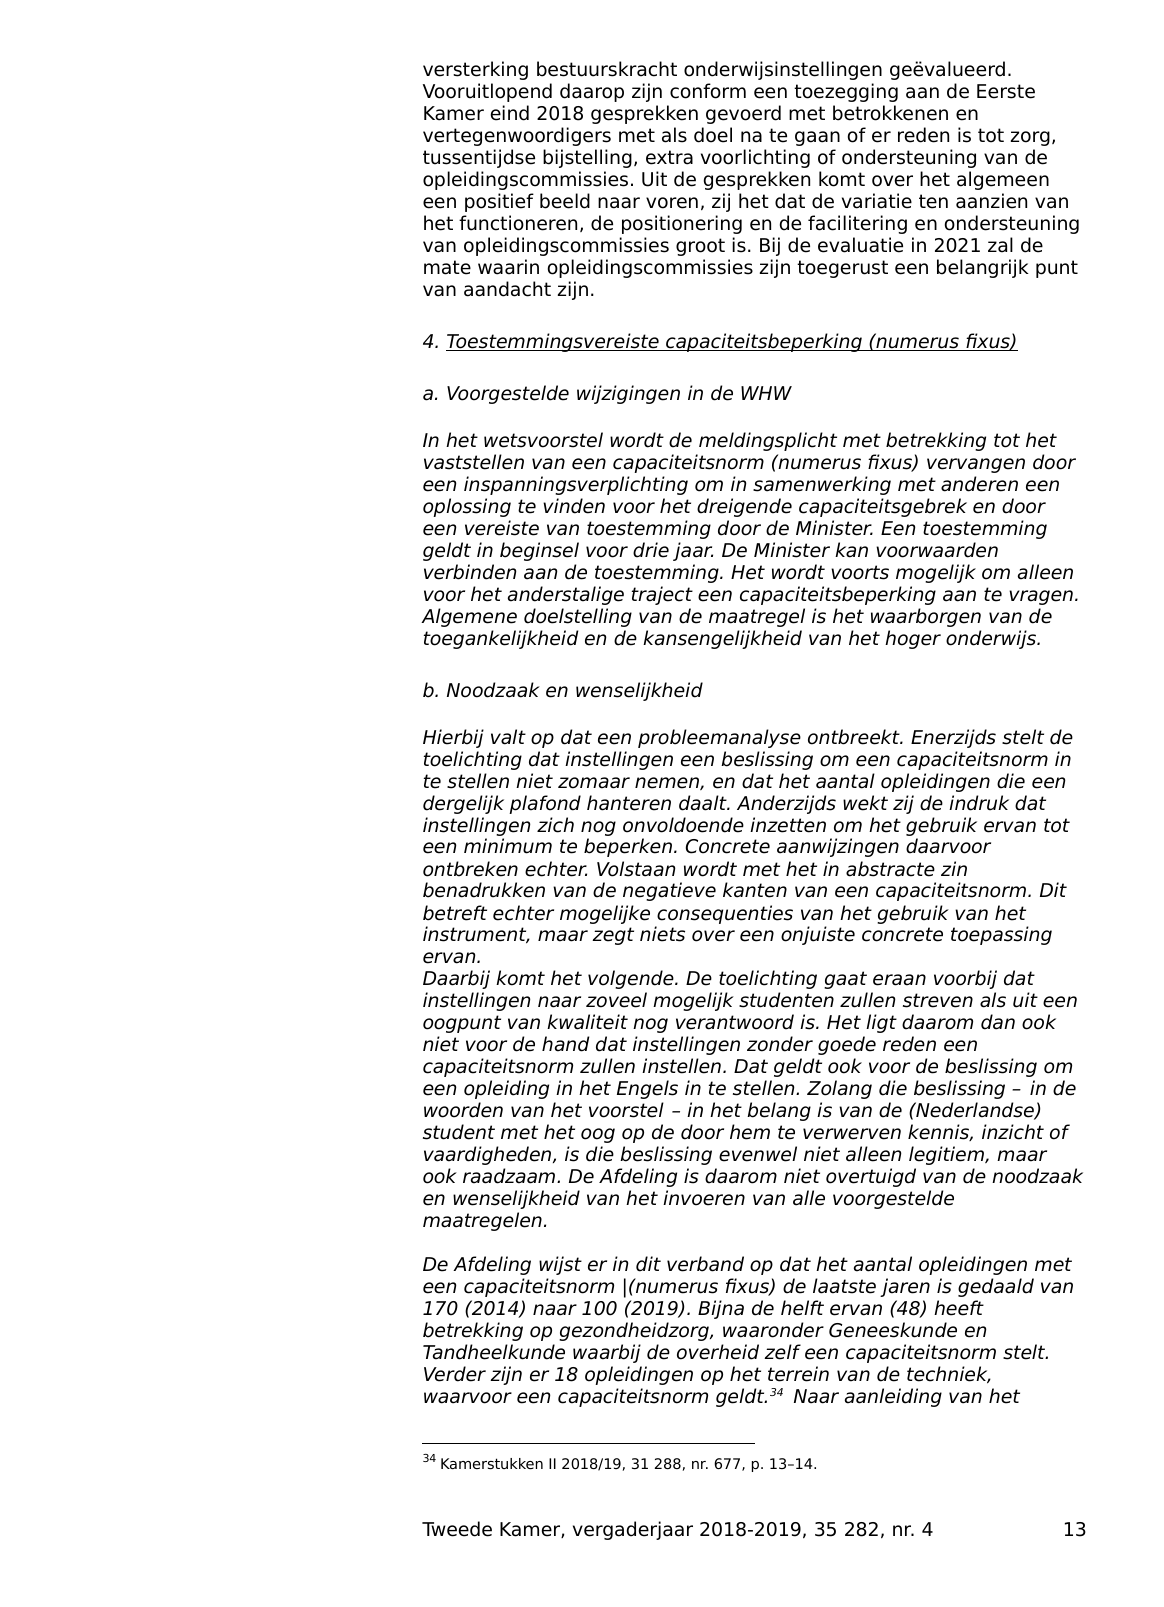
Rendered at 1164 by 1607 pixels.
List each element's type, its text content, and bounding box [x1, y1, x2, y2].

text Kamerstukken II 2018/19, 31 288, nr. 677, p. 13–14. [422, 1452, 1087, 1474]
text versterking bestuurskracht onderwijsinstellingen geëvalueerd. Vooruitlopend daarop zijn conform een toezegging aan de Eerste Kamer eind 2018 gesprekken gevoerd met betrokkenen en vertegenwoordigers met als doel na te gaan of er reden is tot zorg, tussentijdse bijstelling, extra voorlichting of ondersteuning van de opleidingscommissies. Uit de gesprekken komt over het algemeen een positief beeld naar voren, zij het dat de variatie ten aanzien van het functioneren, de positionering en de facilitering en ondersteuning van opleidingscommissies groot is. Bij de evaluatie in 2021 zal de mate waarin opleidingscommissies zijn toegerust een belangrijk punt van aandacht zijn. [422, 59, 1087, 301]
text In het wetsvoorstel wordt de meldingsplicht met betrekking tot het vaststellen van een capaciteitsnorm (numerus fixus) vervangen door een inspanningsverplichting om in samenwerking met anderen een oplossing te vinden voor het dreigende capaciteitsgebrek en door een vereiste van toestemming door de Minister. Een toestemming geldt in beginsel voor drie jaar. De Minister kan voorwaarden verbinden aan de toestemming. Het wordt voorts mogelijk om alleen voor het anderstalige traject een capaciteitsbeperking aan te vragen. Algemene doelstelling van de maatregel is het waarborgen van de toegankelijkheid en de kansengelijkheid van het hoger onderwijs. [422, 430, 1087, 649]
subtitle 4. Toestemmingsvereiste capaciteitsbeperking (numerus fixus) [422, 331, 1087, 353]
subtitle b. Noodzaak en wenselijkheid [422, 679, 1087, 702]
text Hierbij valt op dat een probleemanalyse ontbreekt. Enerzijds stelt de toelichting dat instellingen een beslissing om een capaciteitsnorm in te stellen niet zomaar nemen, en dat het aantal opleidingen die een dergelijk plafond hanteren daalt. Anderzijds wekt zij de indruk dat instellingen zich nog onvoldoende inzetten om het gebruik ervan tot een minimum te beperken. Concrete aanwijzingen daarvoor ontbreken echter. Volstaan wordt met het in abstracte zin benadrukken van de negatieve kanten van een capaciteitsnorm. Dit betreft echter mogelijke consequenties van het gebruik van het instrument, maar zegt niets over een onjuiste concrete toepassing ervan. [422, 727, 1087, 968]
text De Afdeling wijst er in dit verband op dat het aantal opleidingen met een capaciteitsnorm |(numerus fixus) de laatste jaren is gedaald van 170 (2014) naar 100 (2019). Bijna de helft ervan (48) heeft betrekking op gezondheidzorg, waaronder Geneeskunde en Tandheelkunde waarbij de overheid zelf een capaciteitsnorm stelt. Verder zijn er 18 opleidingen op het terrein van de techniek, waarvoor een capaciteitsnorm geldt. Naar aanleiding van het [422, 1254, 1087, 1408]
text Daarbij komt het volgende. De toelichting gaat eraan voorbij dat instellingen naar zoveel mogelijk studenten zullen streven als uit een oogpunt van kwaliteit nog verantwoord is. Het ligt daarom dan ook niet voor de hand dat instellingen zonder goede reden een capaciteitsnorm zullen instellen. Dat geldt ook voor de beslissing om een opleiding in het Engels in te stellen. Zolang die beslissing – in de woorden van het voorstel – in het belang is van de (Nederlandse) student met het oog op de door hem te verwerven kennis, inzicht of vaardigheden, is die beslissing evenwel niet alleen legitiem, maar ook raadzaam. De Afdeling is daarom niet overtuigd van de noodzaak en wenselijkheid van het invoeren van alle voorgestelde maatregelen. [422, 968, 1087, 1232]
subtitle a. Voorgestelde wijzigingen in de WHW [422, 383, 1087, 405]
